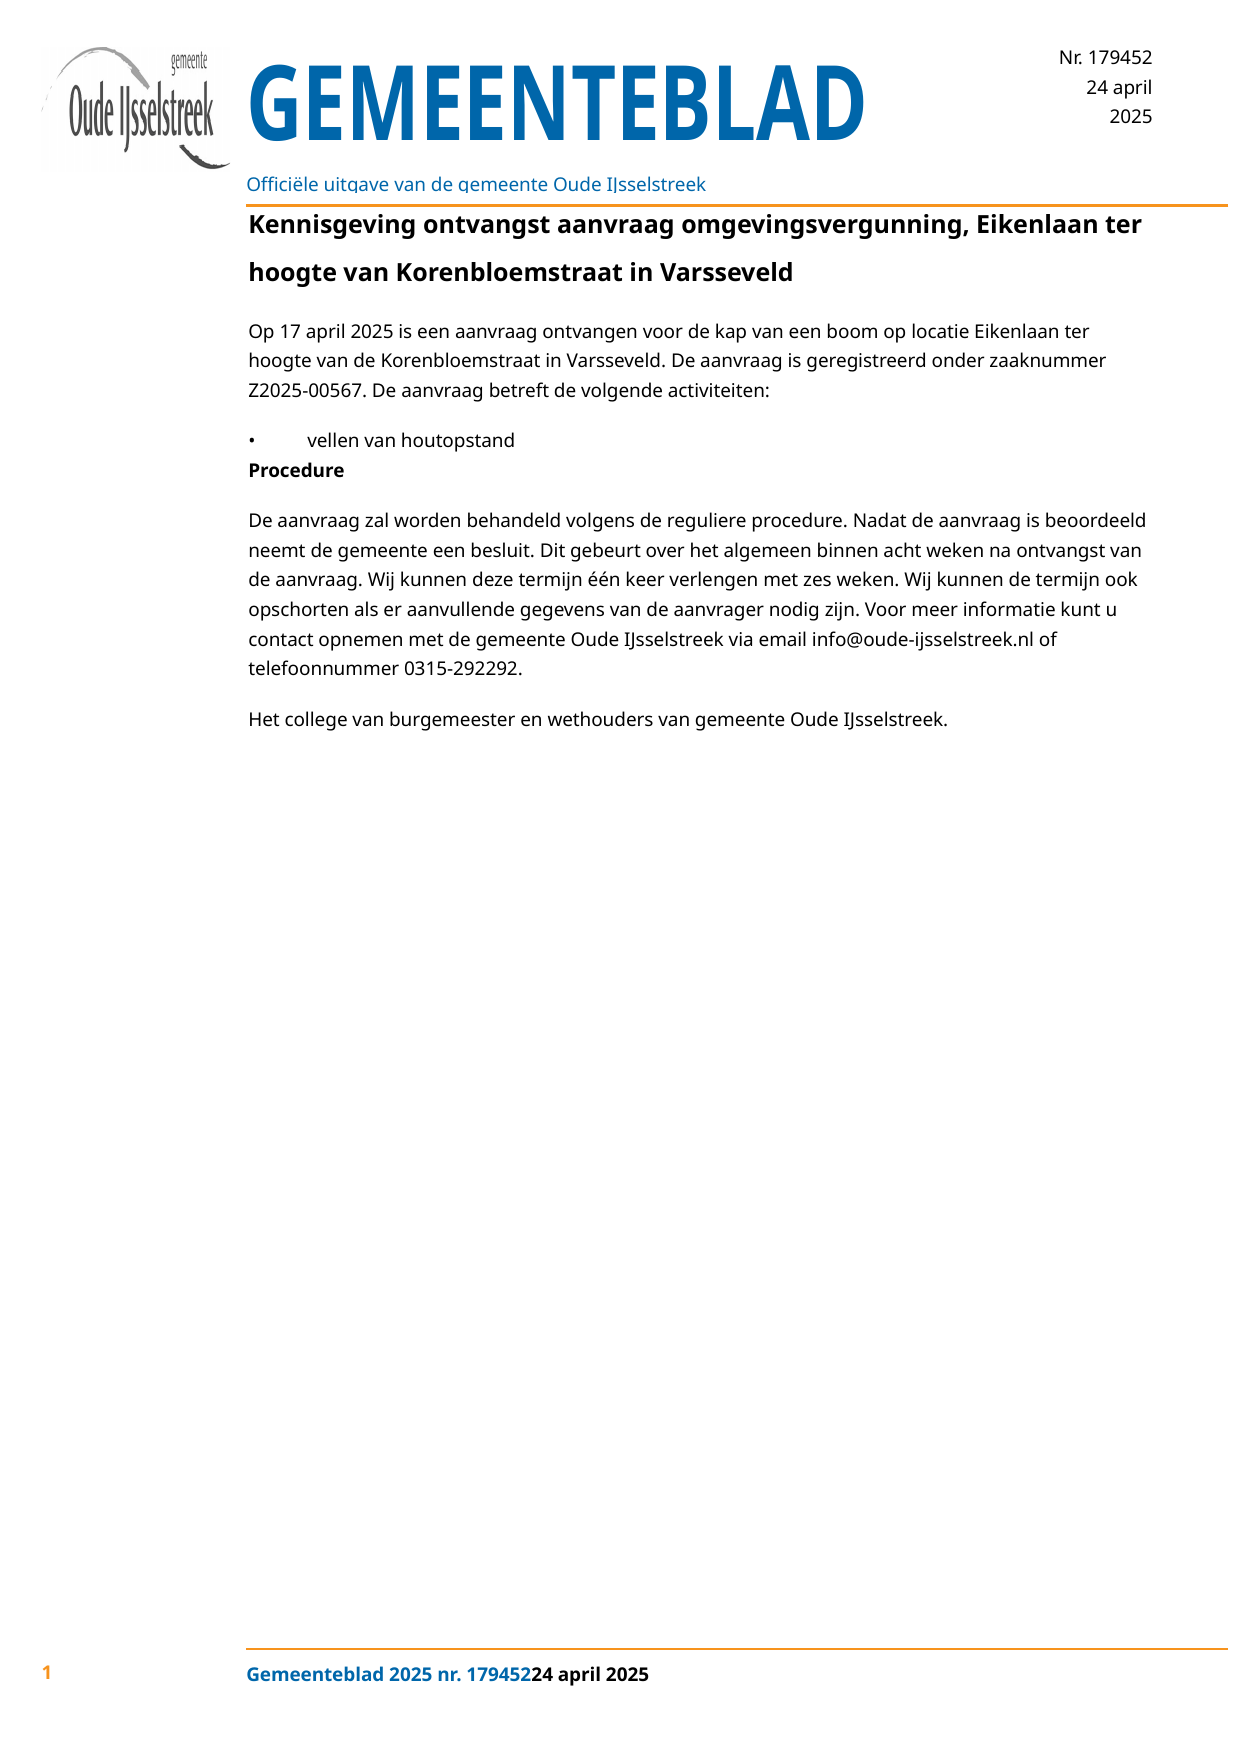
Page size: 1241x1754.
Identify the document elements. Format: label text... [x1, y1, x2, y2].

text Kennisgeving ontvangst aanvraag omgevingsvergunning, Eikenlaan ter hoogte van Korenbloemstraat in Varsseveld [248, 207, 1152, 288]
picture [41, 47, 231, 172]
list vellen van houtopstand [248, 427, 1152, 453]
text Procedure [248, 457, 1152, 483]
text De aanvraag zal worden behandeld volgens de reguliere procedure. Nadat de aanvraag is beoordeeld neemt de gemeente een besluit. Dit gebeurt over het algemeen binnen acht weken na ontvangst van de aanvraag. Wij kunnen deze termijn één keer verlengen met zes weken. Wij kunnen de termijn ook opschorten als er aanvullende gegevens van de aanvrager nodig zijn. Voor meer informatie kunt u contact opnemen met de gemeente Oude IJsselstreek via email info@oude-ijsselstreek.nl of telefoonnummer 0315-292292. [248, 507, 1152, 681]
text Op 17 april 2025 is een aanvraag ontvangen voor de kap van een boom op locatie Eikenlaan ter hoogte van de Korenbloemstraat in Varsseveld. De aanvraag is geregistreerd onder zaaknummer Z2025-00567. De aanvraag betreft de volgende activiteiten: [248, 318, 1152, 403]
text Het college van burgemeester en wethouders van gemeente Oude IJsselstreek. [248, 706, 1152, 732]
